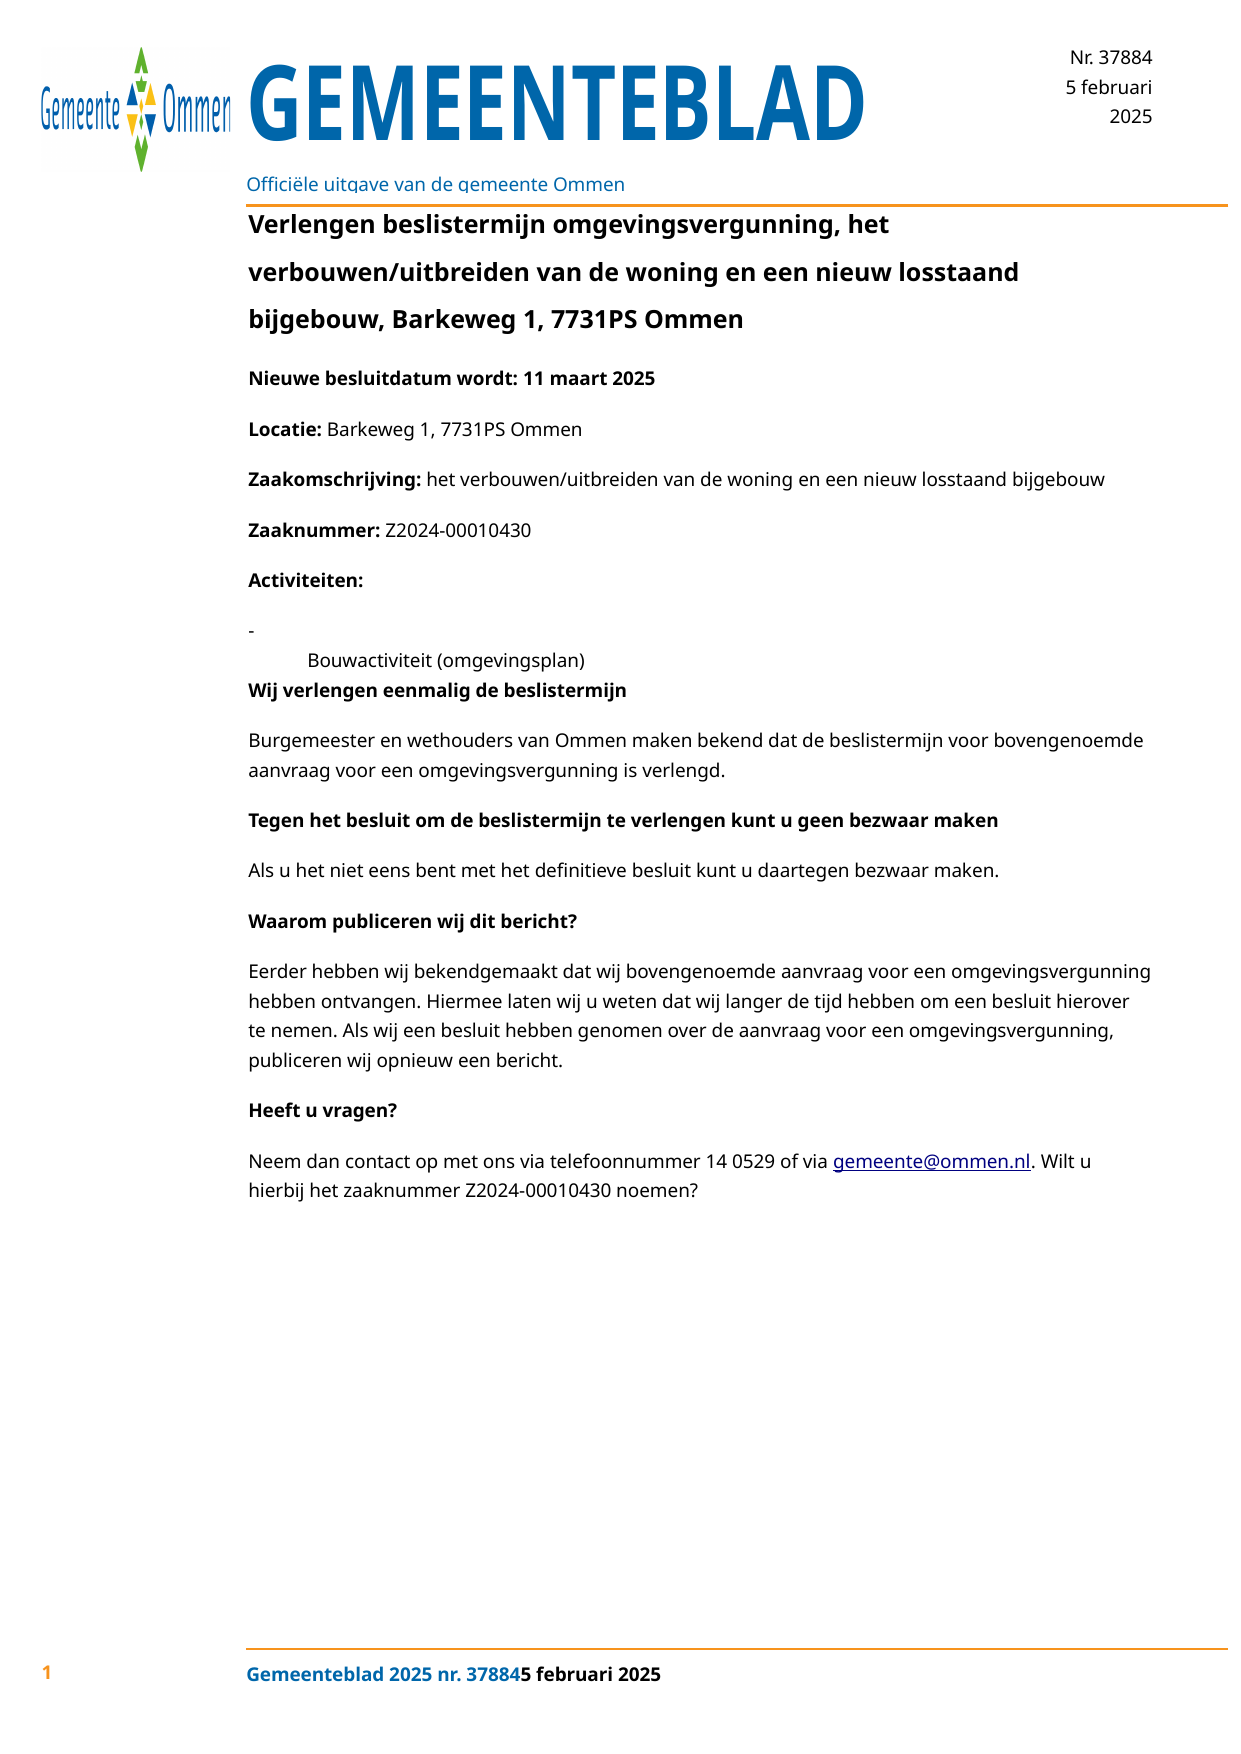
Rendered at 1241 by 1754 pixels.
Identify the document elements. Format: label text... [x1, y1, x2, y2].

text Wij verlengen eenmalig de beslistermijn [248, 677, 1152, 702]
text Heeft u vragen? [248, 1098, 1152, 1123]
text Nieuwe besluitdatum wordt: 11 maart 2025 [248, 366, 1152, 391]
text Neem dan contact op met ons via telefoonnummer 14 0529 of via gemeente@ommen.nl. Wilt u hierbij het zaaknummer Z2024-00010430 noemen? [248, 1148, 1152, 1203]
text Tegen het besluit om de beslistermijn te verlengen kunt u geen bezwaar maken [248, 807, 1152, 833]
text Activiteiten: [248, 567, 1152, 593]
text Zaaknummer: Z2024-00010430 [248, 517, 1152, 542]
list Bouwactiviteit (omgevingsplan) [248, 647, 1152, 673]
text Zaakomschrijving: het verbouwen/uitbreiden van de woning en een nieuw losstaand bijgebouw [248, 466, 1152, 492]
text Waarom publiceren wij dit bericht? [248, 908, 1152, 934]
text Locatie: Barkeweg 1, 7731PS Ommen [248, 416, 1152, 442]
picture [41, 47, 231, 172]
text Verlengen beslistermijn omgevingsvergunning, het verbouwen/uitbreiden van de woning en een nieuw losstaand bijgebouw, Barkeweg 1, 7731PS Ommen [248, 207, 1152, 336]
text Burgemeester en wethouders van Ommen maken bekend dat de beslistermijn voor bovengenoemde aanvraag voor een omgevingsvergunning is verlengd. [248, 727, 1152, 782]
text Eerder hebben wij bekendgemaakt dat wij bovengenoemde aanvraag voor een omgevingsvergunning hebben ontvangen. Hiermee laten wij u weten dat wij langer de tijd hebben om een besluit hierover te nemen. Als wij een besluit hebben genomen over de aanvraag voor een omgevingsvergunning, publiceren wij opnieuw een bericht. [248, 958, 1152, 1073]
text Als u het niet eens bent met het definitieve besluit kunt u daartegen bezwaar maken. [248, 858, 1152, 883]
